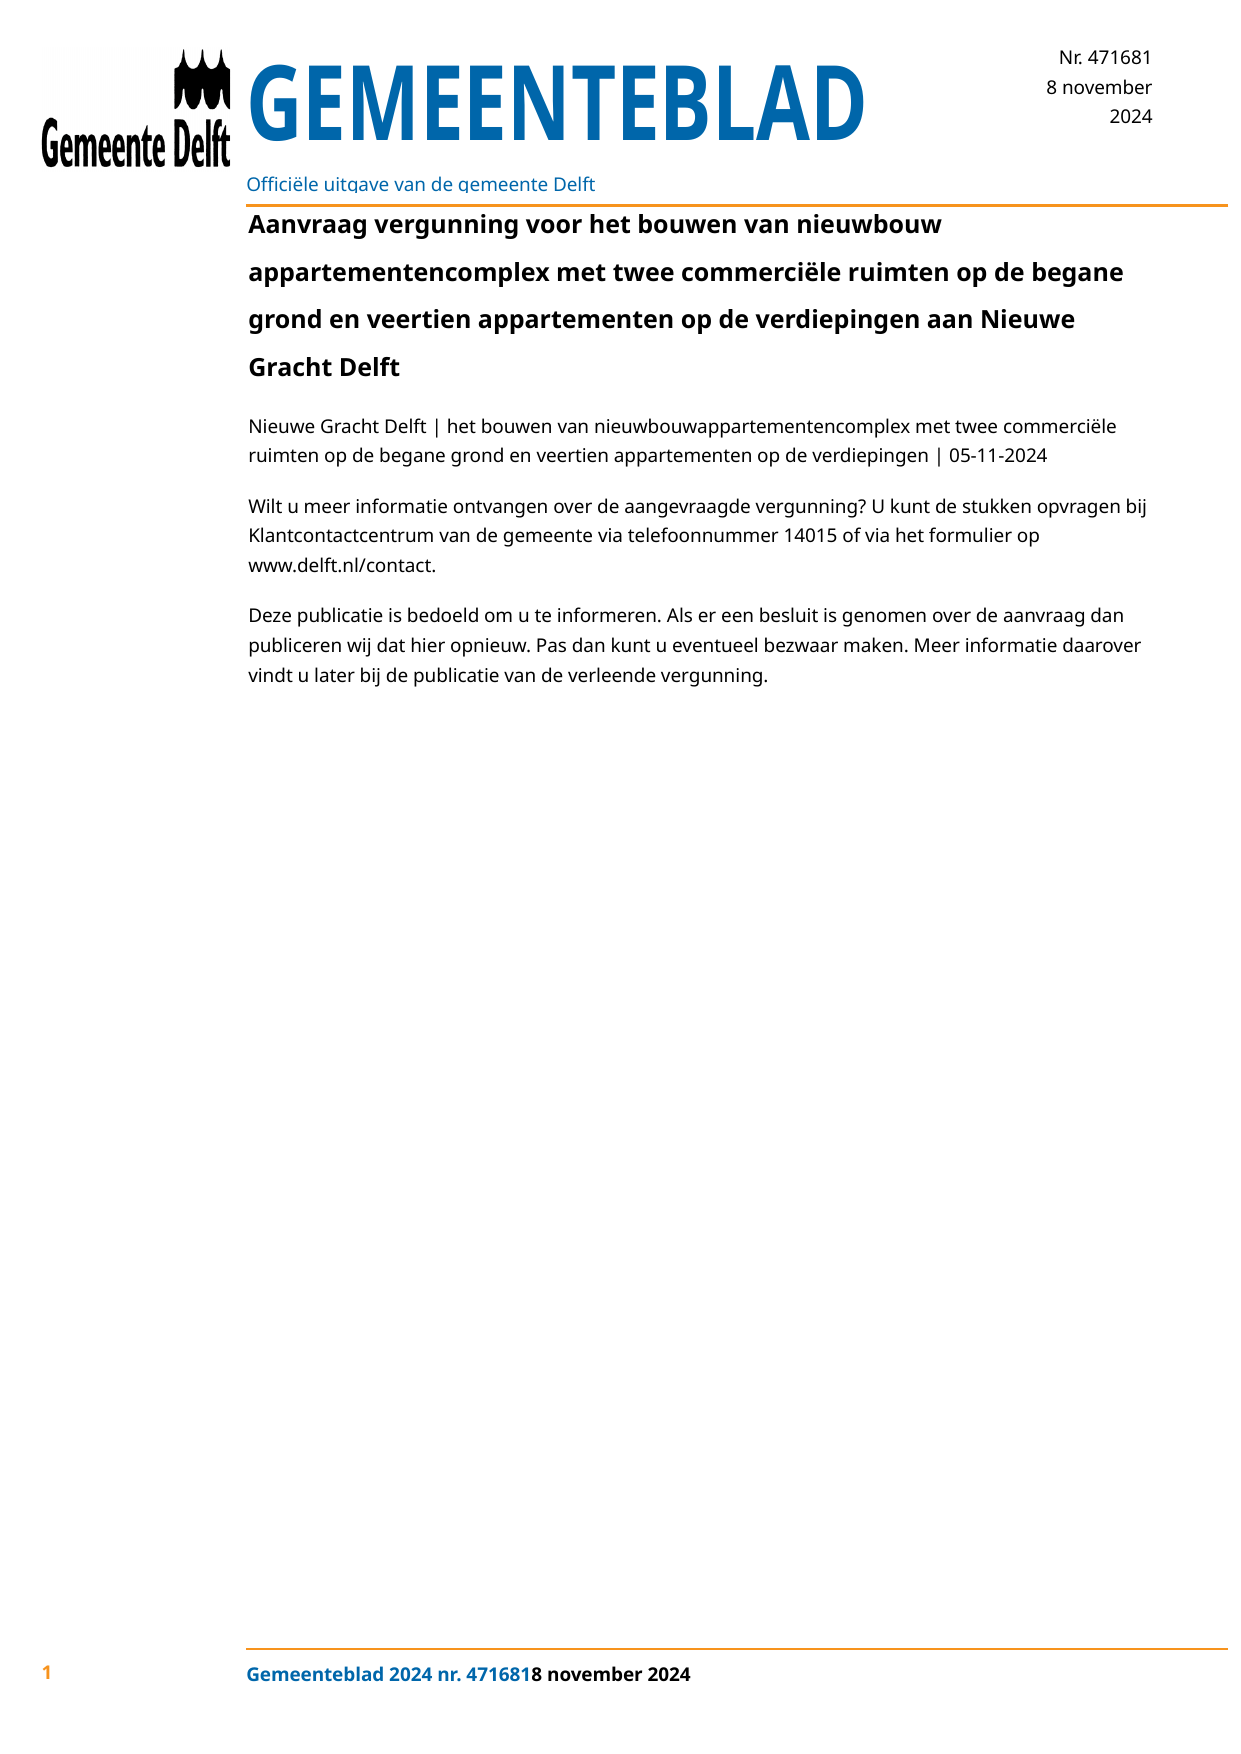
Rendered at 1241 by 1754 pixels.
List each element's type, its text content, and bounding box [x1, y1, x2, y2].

text Wilt u meer informatie ontvangen over de aangevraagde vergunning? U kunt de stukken opvragen bij Klantcontactcentrum van de gemeente via telefoonnummer 14015 of via het formulier op www.delft.nl/contact. [248, 493, 1152, 578]
text Nieuwe Gracht Delft | het bouwen van nieuwbouwappartementencomplex met twee commerciële ruimten op de begane grond en veertien appartementen op de verdiepingen | 05-11-2024 [248, 413, 1152, 468]
text Aanvraag vergunning voor het bouwen van nieuwbouw appartementencomplex met twee commerciële ruimten op de begane grond en veertien appartementen op de verdiepingen aan Nieuwe Gracht Delft [248, 207, 1152, 384]
text Deze publicatie is bedoeld om u te informeren. Als er een besluit is genomen over de aanvraag dan publiceren wij dat hier opnieuw. Pas dan kunt u eventueel bezwaar maken. Meer informatie daarover vindt u later bij de publicatie van de verleende vergunning. [248, 603, 1152, 688]
picture [41, 47, 231, 172]
